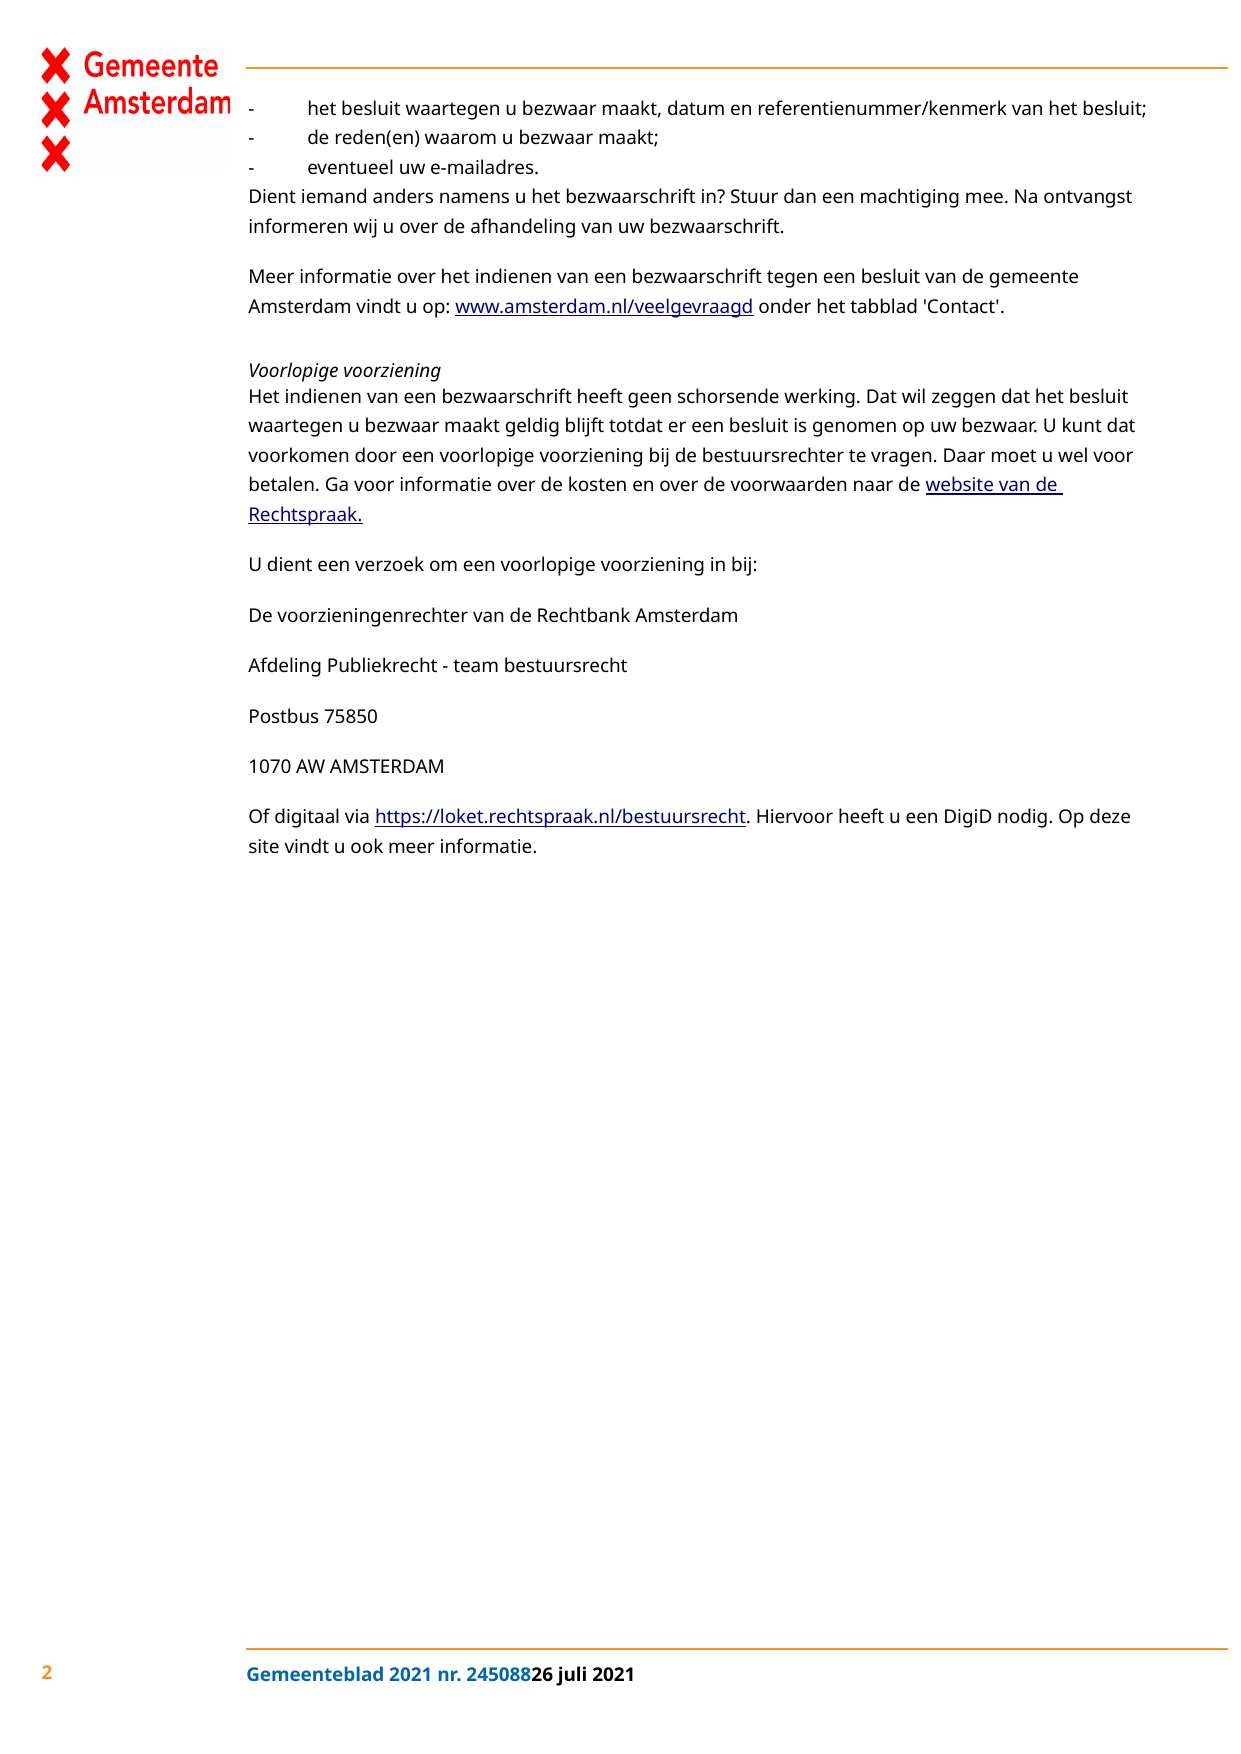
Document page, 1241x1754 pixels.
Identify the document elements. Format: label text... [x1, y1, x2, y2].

text Dient iemand anders namens u het bezwaarschrift in? Stuur dan een machtiging mee. Na ontvangst informeren wij u over de afhandeling van uw bezwaarschrift. [248, 183, 1152, 239]
list de reden(en) waarom u bezwaar maakt; [248, 124, 1152, 150]
text 1070 AW AMSTERDAM [248, 753, 1152, 779]
list het besluit waartegen u bezwaar maakt, datum en referentienummer/kenmerk van het besluit; [248, 95, 1152, 121]
text Het indienen van een bezwaarschrift heeft geen schorsende werking. Dat wil zeggen dat het besluit waartegen u bezwaar maakt geldig blijft totdat er een besluit is genomen op uw bezwaar. U kunt dat voorkomen door een voorlopige voorziening bij de bestuursrechter te vragen. Daar moet u wel voor betalen. Ga voor informatie over de kosten en over de voorwaarden naar de website van de Rechtspraak. [248, 383, 1152, 527]
text Voorlopige voorziening [248, 357, 1152, 383]
list eventueel uw e-mailadres. [248, 154, 1152, 180]
text U dient een verzoek om een voorlopige voorziening in bij: [248, 552, 1152, 577]
text Postbus 75850 [248, 703, 1152, 728]
text Meer informatie over het indienen van een bezwaarschrift tegen een besluit van de gemeente Amsterdam vindt u op: www.amsterdam.nl/veelgevraagd onder het tabblad 'Contact'. [248, 263, 1152, 319]
picture [41, 47, 231, 172]
text De voorzieningenrechter van de Rechtbank Amsterdam [248, 602, 1152, 628]
text Afdeling Publiekrecht - team bestuursrecht [248, 652, 1152, 678]
text Of digitaal via https://loket.rechtspraak.nl/bestuursrecht. Hiervoor heeft u een DigiD nodig. Op deze site vindt u ook meer informatie. [248, 804, 1152, 859]
